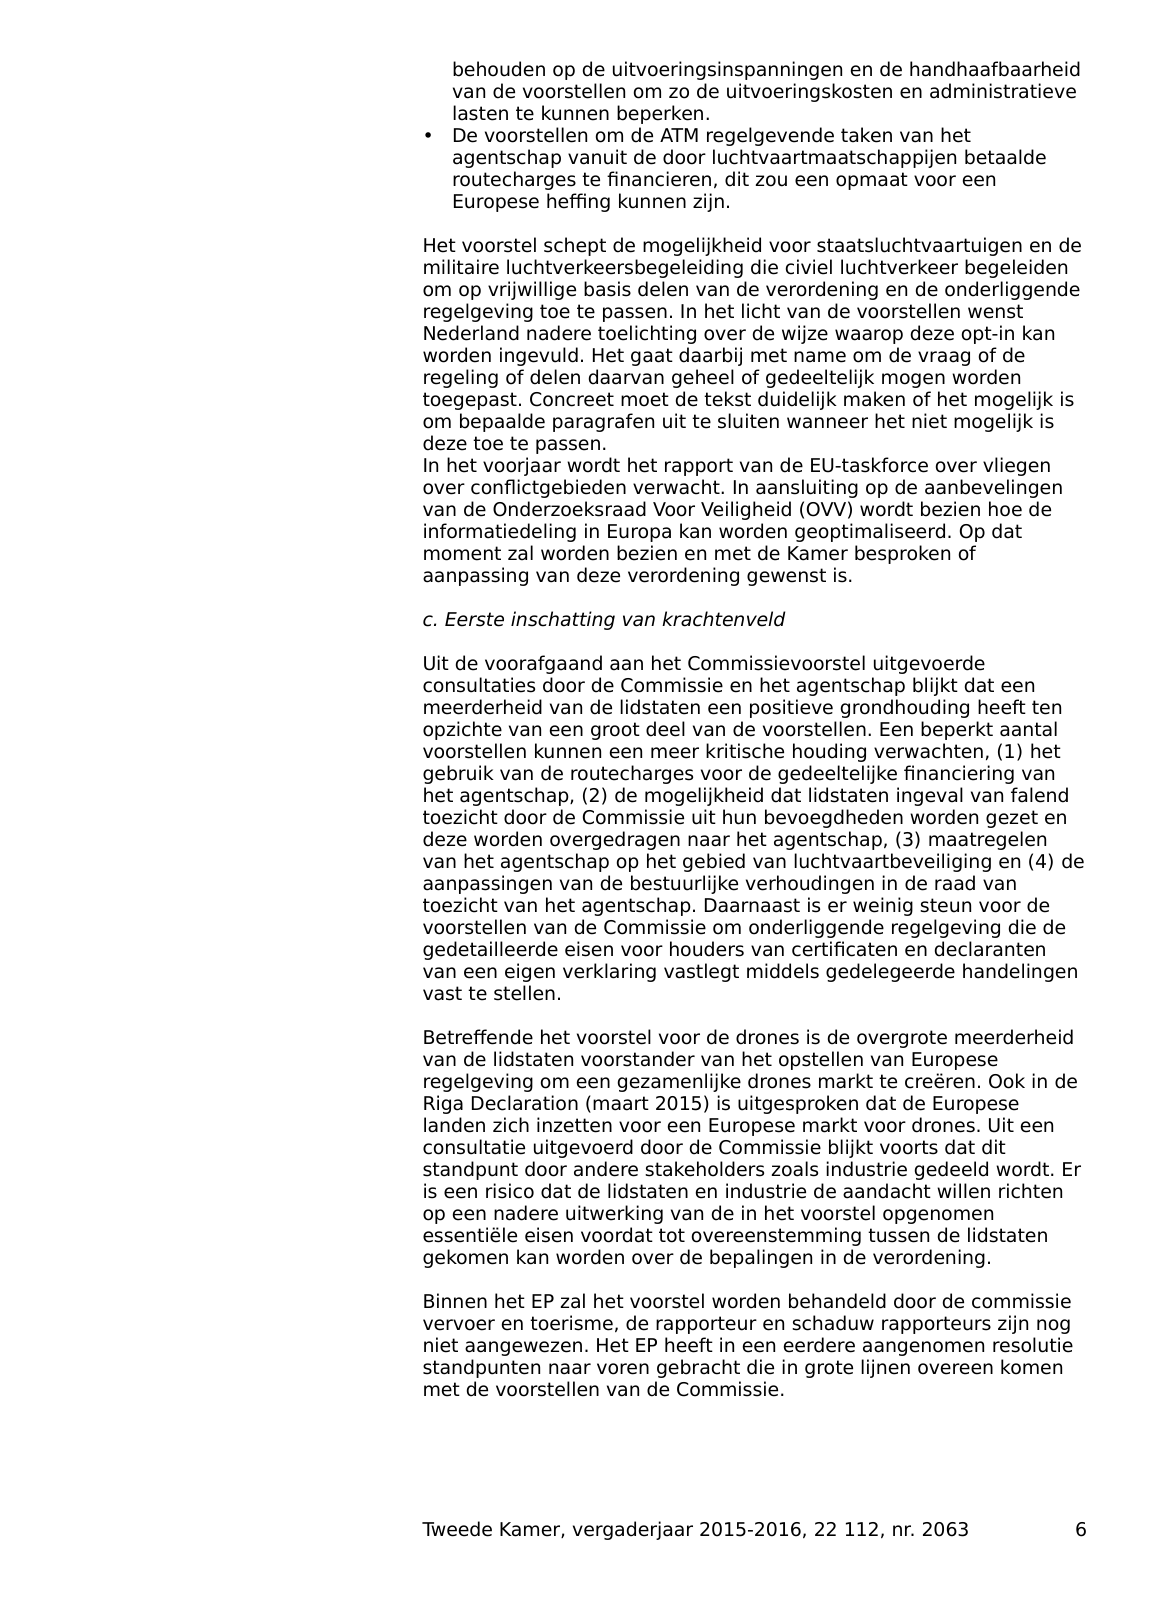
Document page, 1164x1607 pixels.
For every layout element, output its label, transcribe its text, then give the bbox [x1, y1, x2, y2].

text • De voorstellen om de ATM regelgevende taken van het agentschap vanuit de door luchtvaartmaatschappijen betaalde routecharges te financieren, dit zou een opmaat voor een Europese heffing kunnen zijn. [422, 125, 1087, 213]
text In het voorjaar wordt het rapport van de EU-taskforce over vliegen over conflictgebieden verwacht. In aansluiting op de aanbevelingen van de Onderzoeksraad Voor Veiligheid (OVV) wordt bezien hoe de informatiedeling in Europa kan worden geoptimaliseerd. Op dat moment zal worden bezien en met de Kamer besproken of aanpassing van deze verordening gewenst is. [422, 455, 1087, 587]
text behouden op de uitvoeringsinspanningen en de handhaafbaarheid van de voorstellen om zo de uitvoeringskosten en administratieve lasten te kunnen beperken. [422, 59, 1087, 125]
text Uit de voorafgaand aan het Commissievoorstel uitgevoerde consultaties door de Commissie en het agentschap blijkt dat een meerderheid van de lidstaten een positieve grondhouding heeft ten opzichte van een groot deel van de voorstellen. Een beperkt aantal voorstellen kunnen een meer kritische houding verwachten, (1) het gebruik van de routecharges voor de gedeeltelijke financiering van het agentschap, (2) de mogelijkheid dat lidstaten ingeval van falend toezicht door de Commissie uit hun bevoegdheden worden gezet en deze worden overgedragen naar het agentschap, (3) maatregelen van het agentschap op het gebied van luchtvaartbeveiliging en (4) de aanpassingen van de bestuurlijke verhoudingen in de raad van toezicht van het agentschap. Daarnaast is er weinig steun voor de voorstellen van de Commissie om onderliggende regelgeving die de gedetailleerde eisen voor houders van certificaten en declaranten van een eigen verklaring vastlegt middels gedelegeerde handelingen vast te stellen. [422, 653, 1087, 1005]
text Binnen het EP zal het voorstel worden behandeld door de commissie vervoer en toerisme, de rapporteur en schaduw rapporteurs zijn nog niet aangewezen. Het EP heeft in een eerdere aangenomen resolutie standpunten naar voren gebracht die in grote lijnen overeen komen met de voorstellen van de Commissie. [422, 1291, 1087, 1401]
text Het voorstel schept de mogelijkheid voor staatsluchtvaartuigen en de militaire luchtverkeersbegeleiding die civiel luchtverkeer begeleiden om op vrijwillige basis delen van de verordening en de onderliggende regelgeving toe te passen. In het licht van de voorstellen wenst Nederland nadere toelichting over de wijze waarop deze opt-in kan worden ingevuld. Het gaat daarbij met name om de vraag of de regeling of delen daarvan geheel of gedeeltelijk mogen worden toegepast. Concreet moet de tekst duidelijk maken of het mogelijk is om bepaalde paragrafen uit te sluiten wanneer het niet mogelijk is deze toe te passen. [422, 235, 1087, 455]
text Betreffende het voorstel voor de drones is de overgrote meerderheid van de lidstaten voorstander van het opstellen van Europese regelgeving om een gezamenlijke drones markt te creëren. Ook in de Riga Declaration (maart 2015) is uitgesproken dat de Europese landen zich inzetten voor een Europese markt voor drones. Uit een consultatie uitgevoerd door de Commissie blijkt voorts dat dit standpunt door andere stakeholders zoals industrie gedeeld wordt. Er is een risico dat de lidstaten en industrie de aandacht willen richten op een nadere uitwerking van de in het voorstel opgenomen essentiële eisen voordat tot overeenstemming tussen de lidstaten gekomen kan worden over de bepalingen in de verordening. [422, 1027, 1087, 1269]
subtitle c. Eerste inschatting van krachtenveld [422, 609, 1087, 631]
